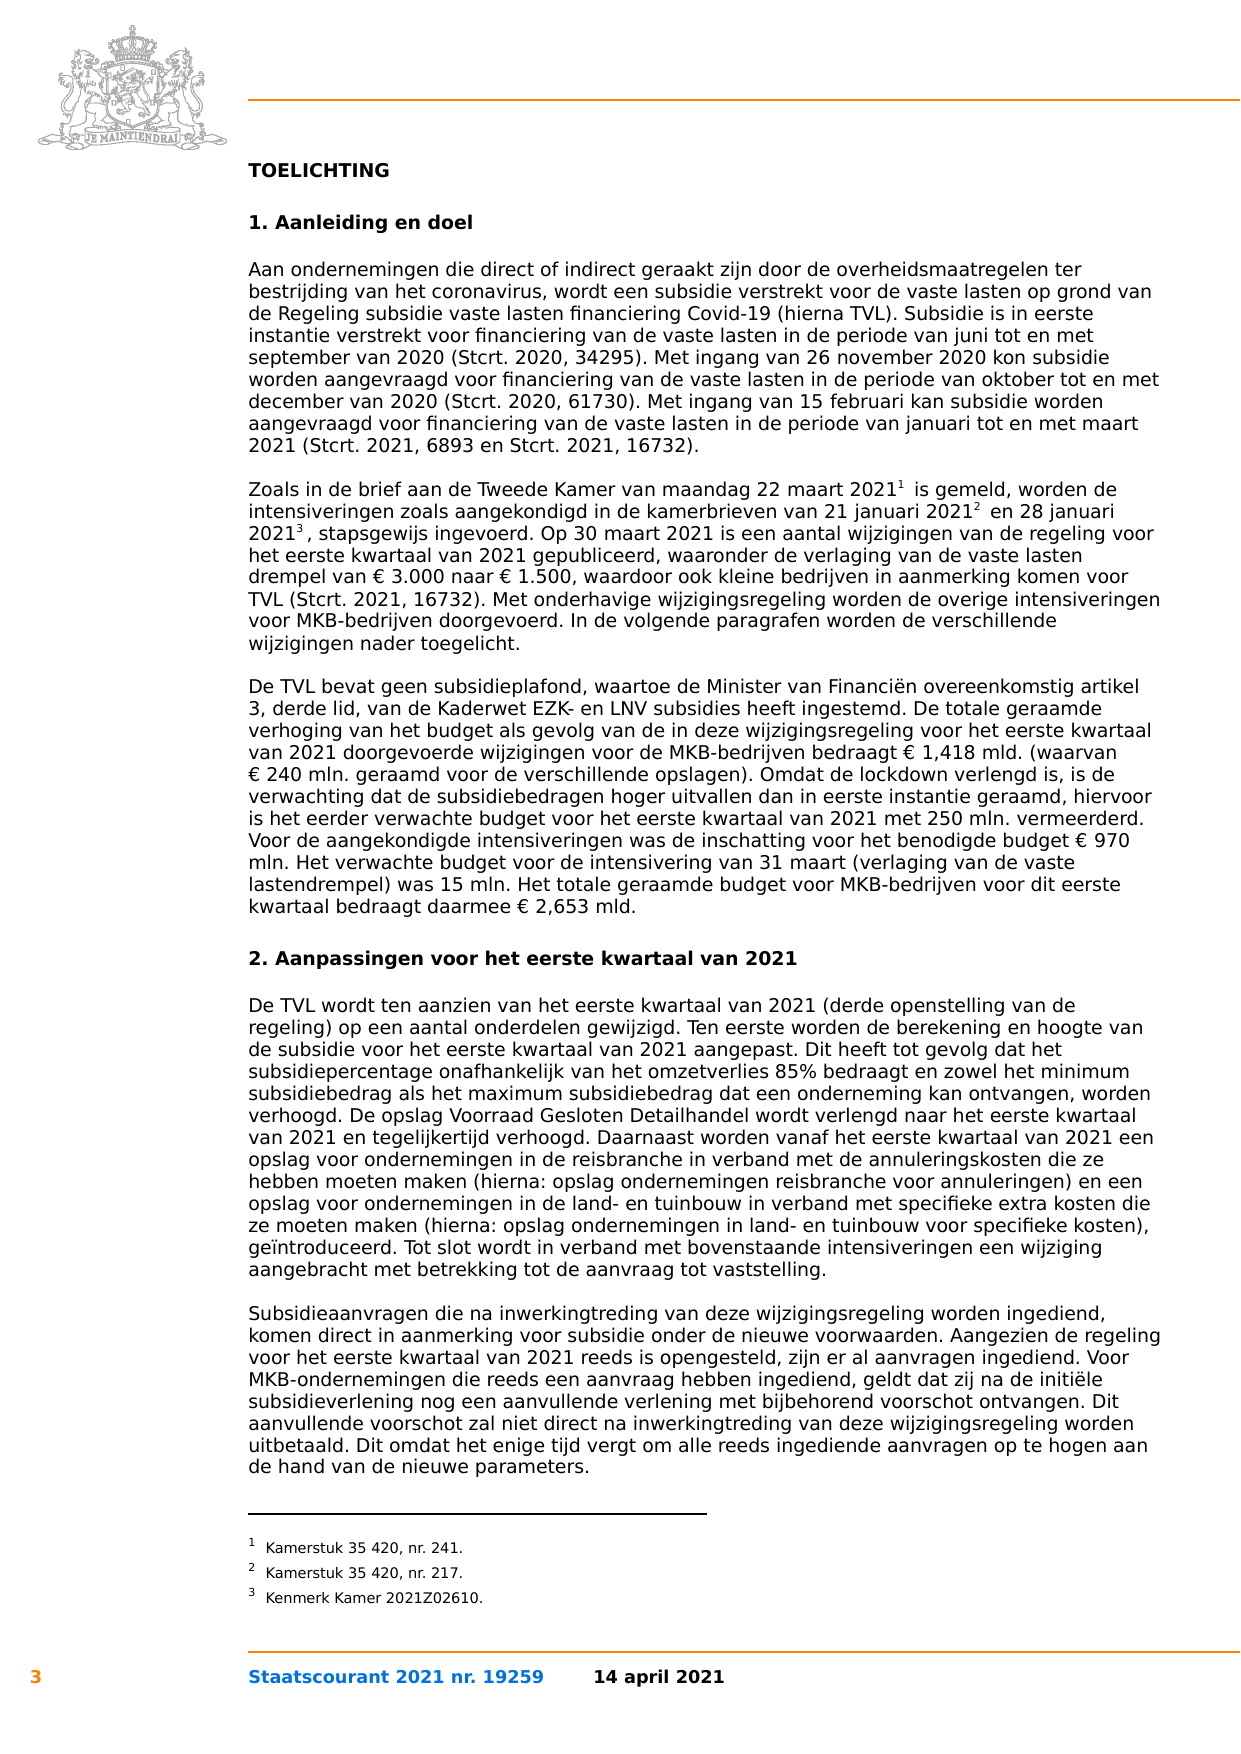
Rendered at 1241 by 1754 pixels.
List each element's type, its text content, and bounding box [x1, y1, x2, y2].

subtitle 2. Aanpassingen voor het eerste kwartaal van 2021 [248, 948, 1163, 970]
subtitle 1. Aanleiding en doel [248, 212, 1163, 234]
text Subsidieaanvragen die na inwerkingtreding van deze wijzigingsregeling worden ingediend, komen direct in aanmerking voor subsidie onder de nieuwe voorwaarden. Aangezien de regeling voor het eerste kwartaal van 2021 reeds is opengesteld, zijn er al aanvragen ingediend. Voor MKB-ondernemingen die reeds een aanvraag hebben ingediend, geldt dat zij na de initiële subsidieverlening nog een aanvullende verlening met bijbehorend voorschot ontvangen. Dit aanvullende voorschot zal niet direct na inwerkingtreding van deze wijzigingsregeling worden uitbetaald. Dit omdat het enige tijd vergt om alle reeds ingediende aanvragen op te hogen aan de hand van de nieuwe parameters. [248, 1303, 1163, 1478]
text Kamerstuk 35 420, nr. 241. [248, 1536, 1163, 1558]
picture [38, 25, 227, 150]
text Kamerstuk 35 420, nr. 217. [248, 1561, 1163, 1583]
text Zoals in de brief aan de Tweede Kamer van maandag 22 maart 2021 is gemeld, worden de intensiveringen zoals aangekondigd in de kamerbrieven van 21 januari 2021 en 28 januari 2021, stapsgewijs ingevoerd. Op 30 maart 2021 is een aantal wijzigingen van de regeling voor het eerste kwartaal van 2021 gepubliceerd, waaronder de verlaging van de vaste lasten drempel van € 3.000 naar € 1.500, waardoor ook kleine bedrijven in aanmerking komen voor TVL (Stcrt. 2021, 16732). Met onderhavige wijzigingsregeling worden de overige intensiveringen voor MKB-bedrijven doorgevoerd. In de volgende paragrafen worden de verschillende wijzigingen nader toegelicht. [248, 478, 1163, 654]
subtitle TOELICHTING [248, 160, 1163, 182]
text De TVL wordt ten aanzien van het eerste kwartaal van 2021 (derde openstelling van de regeling) op een aantal onderdelen gewijzigd. Ten eerste worden de berekening en hoogte van de subsidie voor het eerste kwartaal van 2021 aangepast. Dit heeft tot gevolg dat het subsidiepercentage onafhankelijk van het omzetverlies 85% bedraagt en zowel het minimum subsidiebedrag als het maximum subsidiebedrag dat een onderneming kan ontvangen, worden verhoogd. De opslag Voorraad Gesloten Detailhandel wordt verlengd naar het eerste kwartaal van 2021 en tegelijkertijd verhoogd. Daarnaast worden vanaf het eerste kwartaal van 2021 een opslag voor ondernemingen in de reisbranche in verband met de annuleringskosten die ze hebben moeten maken (hierna: opslag ondernemingen reisbranche voor annuleringen) en een opslag voor ondernemingen in de land- en tuinbouw in verband met specifieke extra kosten die ze moeten maken (hierna: opslag ondernemingen in land- en tuinbouw voor specifieke kosten), geïntroduceerd. Tot slot wordt in verband met bovenstaande intensiveringen een wijziging aangebracht met betrekking tot de aanvraag tot vaststelling. [248, 995, 1163, 1281]
text Aan ondernemingen die direct of indirect geraakt zijn door de overheidsmaatregelen ter bestrijding van het coronavirus, wordt een subsidie verstrekt voor de vaste lasten op grond van de Regeling subsidie vaste lasten financiering Covid-19 (hierna TVL). Subsidie is in eerste instantie verstrekt voor financiering van de vaste lasten in de periode van juni tot en met september van 2020 (Stcrt. 2020, 34295). Met ingang van 26 november 2020 kon subsidie worden aangevraagd voor financiering van de vaste lasten in de periode van oktober tot en met december van 2020 (Stcrt. 2020, 61730). Met ingang van 15 februari kan subsidie worden aangevraagd voor financiering van de vaste lasten in de periode van januari tot en met maart 2021 (Stcrt. 2021, 6893 en Stcrt. 2021, 16732). [248, 259, 1163, 457]
text De TVL bevat geen subsidieplafond, waartoe de Minister van Financiën overeenkomstig artikel 3, derde lid, van de Kaderwet EZK- en LNV subsidies heeft ingestemd. De totale geraamde verhoging van het budget als gevolg van de in deze wijzigingsregeling voor het eerste kwartaal van 2021 doorgevoerde wijzigingen voor de MKB-bedrijven bedraagt € 1,418 mld. (waarvan € 240 mln. geraamd voor de verschillende opslagen). Omdat de lockdown verlengd is, is de verwachting dat de subsidiebedragen hoger uitvallen dan in eerste instantie geraamd, hiervoor is het eerder verwachte budget voor het eerste kwartaal van 2021 met 250 mln. vermeerderd. Voor de aangekondigde intensiveringen was de inschatting voor het benodigde budget € 970 mln. Het verwachte budget voor de intensivering van 31 maart (verlaging van de vaste lastendrempel) was 15 mln. Het totale geraamde budget voor MKB-bedrijven voor dit eerste kwartaal bedraagt daarmee € 2,653 mld. [248, 676, 1163, 918]
text Kenmerk Kamer 2021Z02610. [248, 1586, 1163, 1608]
